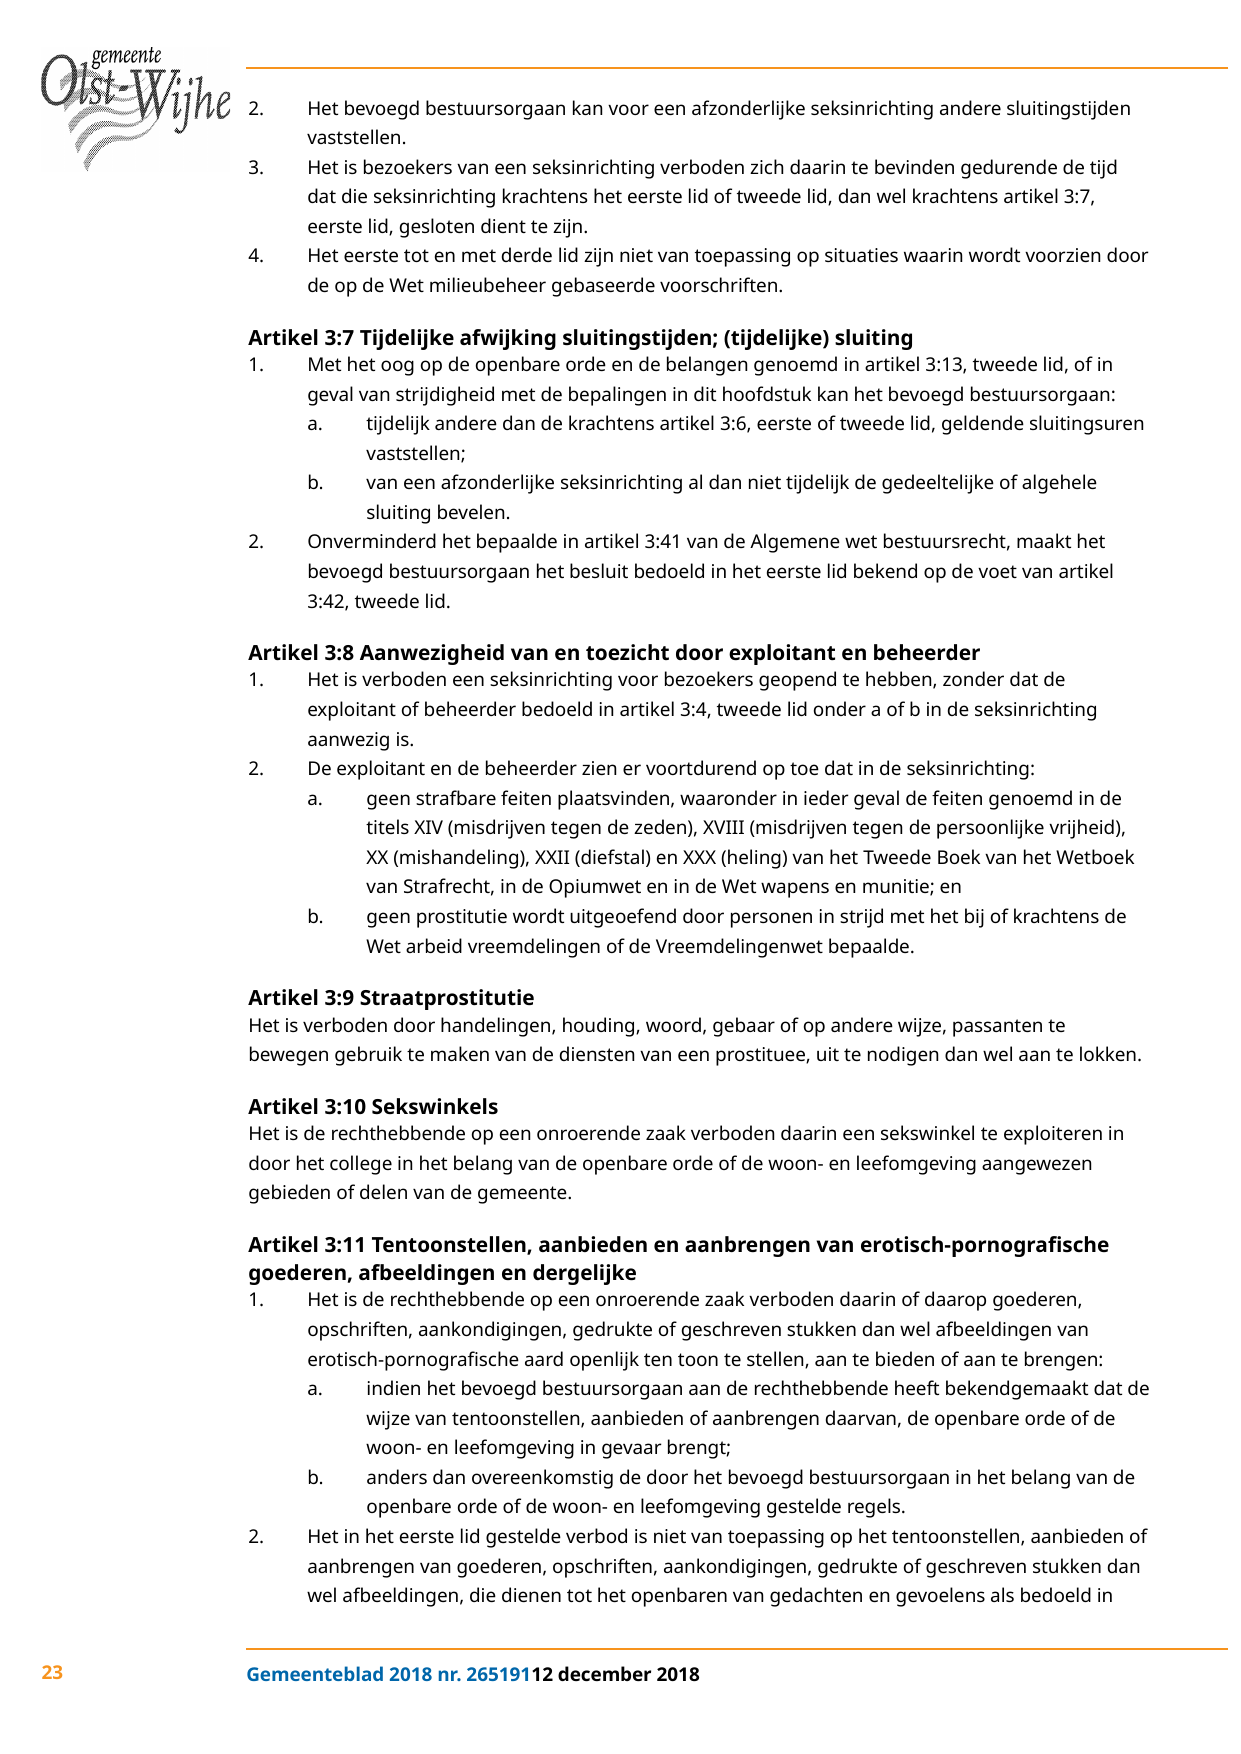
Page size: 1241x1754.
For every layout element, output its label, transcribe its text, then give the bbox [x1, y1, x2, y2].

list tijdelijk andere dan de krachtens artikel 3:6, eerste of tweede lid, geldende sluitingsuren vaststellen; [307, 410, 1152, 466]
list anders dan overeenkomstig de door het bevoegd bestuursorgaan in het belang van de openbare orde of de woon- en leefomgeving gestelde regels. [307, 1464, 1152, 1519]
list Het is de rechthebbende op een onroerende zaak verboden daarin of daarop goederen, opschriften, aankondigingen, gedrukte of geschreven stukken dan wel afbeeldingen van erotisch-pornografische aard openlijk ten toon te stellen, aan te bieden of aan te brengen: [248, 1287, 1152, 1372]
list Onverminderd het bepaalde in artikel 3:41 van de Algemene wet bestuursrecht, maakt het bevoegd bestuursorgaan het besluit bedoeld in het eerste lid bekend op de voet van artikel 3:42, tweede lid. [248, 529, 1152, 613]
text Artikel 3:11 Tentoonstellen, aanbieden en aanbrengen van erotisch-pornografische goederen, afbeeldingen en dergelijke [248, 1230, 1152, 1287]
text Artikel 3:10 Sekswinkels [248, 1092, 1152, 1120]
text Artikel 3:8 Aanwezigheid van en toezicht door exploitant en beheerder [248, 638, 1152, 667]
list Het is bezoekers van een seksinrichting verboden zich daarin te bevinden gedurende de tijd dat die seksinrichting krachtens het eerste lid of tweede lid, dan wel krachtens artikel 3:7, eerste lid, gesloten dient te zijn. [248, 154, 1152, 239]
text Het is de rechthebbende op een onroerende zaak verboden daarin een sekswinkel te exploiteren in door het college in het belang van de openbare orde of de woon- en leefomgeving aangewezen gebieden of delen van de gemeente. [248, 1120, 1152, 1205]
list Het in het eerste lid gestelde verbod is niet van toepassing op het tentoonstellen, aanbieden of aanbrengen van goederen, opschriften, aankondigingen, gedrukte of geschreven stukken dan wel afbeeldingen, die dienen tot het openbaren van gedachten en gevoelens als bedoeld in [248, 1523, 1152, 1608]
list Het is verboden een seksinrichting voor bezoekers geopend te hebben, zonder dat de exploitant of beheerder bedoeld in artikel 3:4, tweede lid onder a of b in de seksinrichting aanwezig is. [248, 667, 1152, 752]
list Met het oog op de openbare orde en de belangen genoemd in artikel 3:13, tweede lid, of in geval van strijdigheid met de bepalingen in dit hoofdstuk kan het bevoegd bestuursorgaan: [248, 351, 1152, 406]
picture [41, 47, 231, 172]
text Artikel 3:9 Straatprostitutie [248, 983, 1152, 1012]
list Het bevoegd bestuursorgaan kan voor een afzonderlijke seksinrichting andere sluitingstijden vaststellen. [248, 95, 1152, 150]
list De exploitant en de beheerder zien er voortdurend op toe dat in de seksinrichting: [248, 755, 1152, 781]
list van een afzonderlijke seksinrichting al dan niet tijdelijk de gedeeltelijke of algehele sluiting bevelen. [307, 469, 1152, 525]
text Het is verboden door handelingen, houding, woord, gebaar of op andere wijze, passanten te bewegen gebruik te maken van de diensten van een prostituee, uit te nodigen dan wel aan te lokken. [248, 1012, 1152, 1067]
list Het eerste tot en met derde lid zijn niet van toepassing op situaties waarin wordt voorzien door de op de Wet milieubeheer gebaseerde voorschriften. [248, 243, 1152, 298]
list geen prostitutie wordt uitgeoefend door personen in strijd met het bij of krachtens de Wet arbeid vreemdelingen of de Vreemdelingenwet bepaalde. [307, 903, 1152, 959]
text Artikel 3:7 Tijdelijke afwijking sluitingstijden; (tijdelijke) sluiting [248, 323, 1152, 351]
list geen strafbare feiten plaatsvinden, waaronder in ieder geval de feiten genoemd in de titels XIV (misdrijven tegen de zeden), XVIII (misdrijven tegen de persoonlijke vrijheid), XX (mishandeling), XXII (diefstal) en XXX (heling) van het Tweede Boek van het Wetboek van Strafrecht, in de Opiumwet en in de Wet wapens en munitie; en [307, 785, 1152, 899]
list indien het bevoegd bestuursorgaan aan de rechthebbende heeft bekendgemaakt dat de wijze van tentoonstellen, aanbieden of aanbrengen daarvan, de openbare orde of de woon- en leefomgeving in gevaar brengt; [307, 1375, 1152, 1460]
